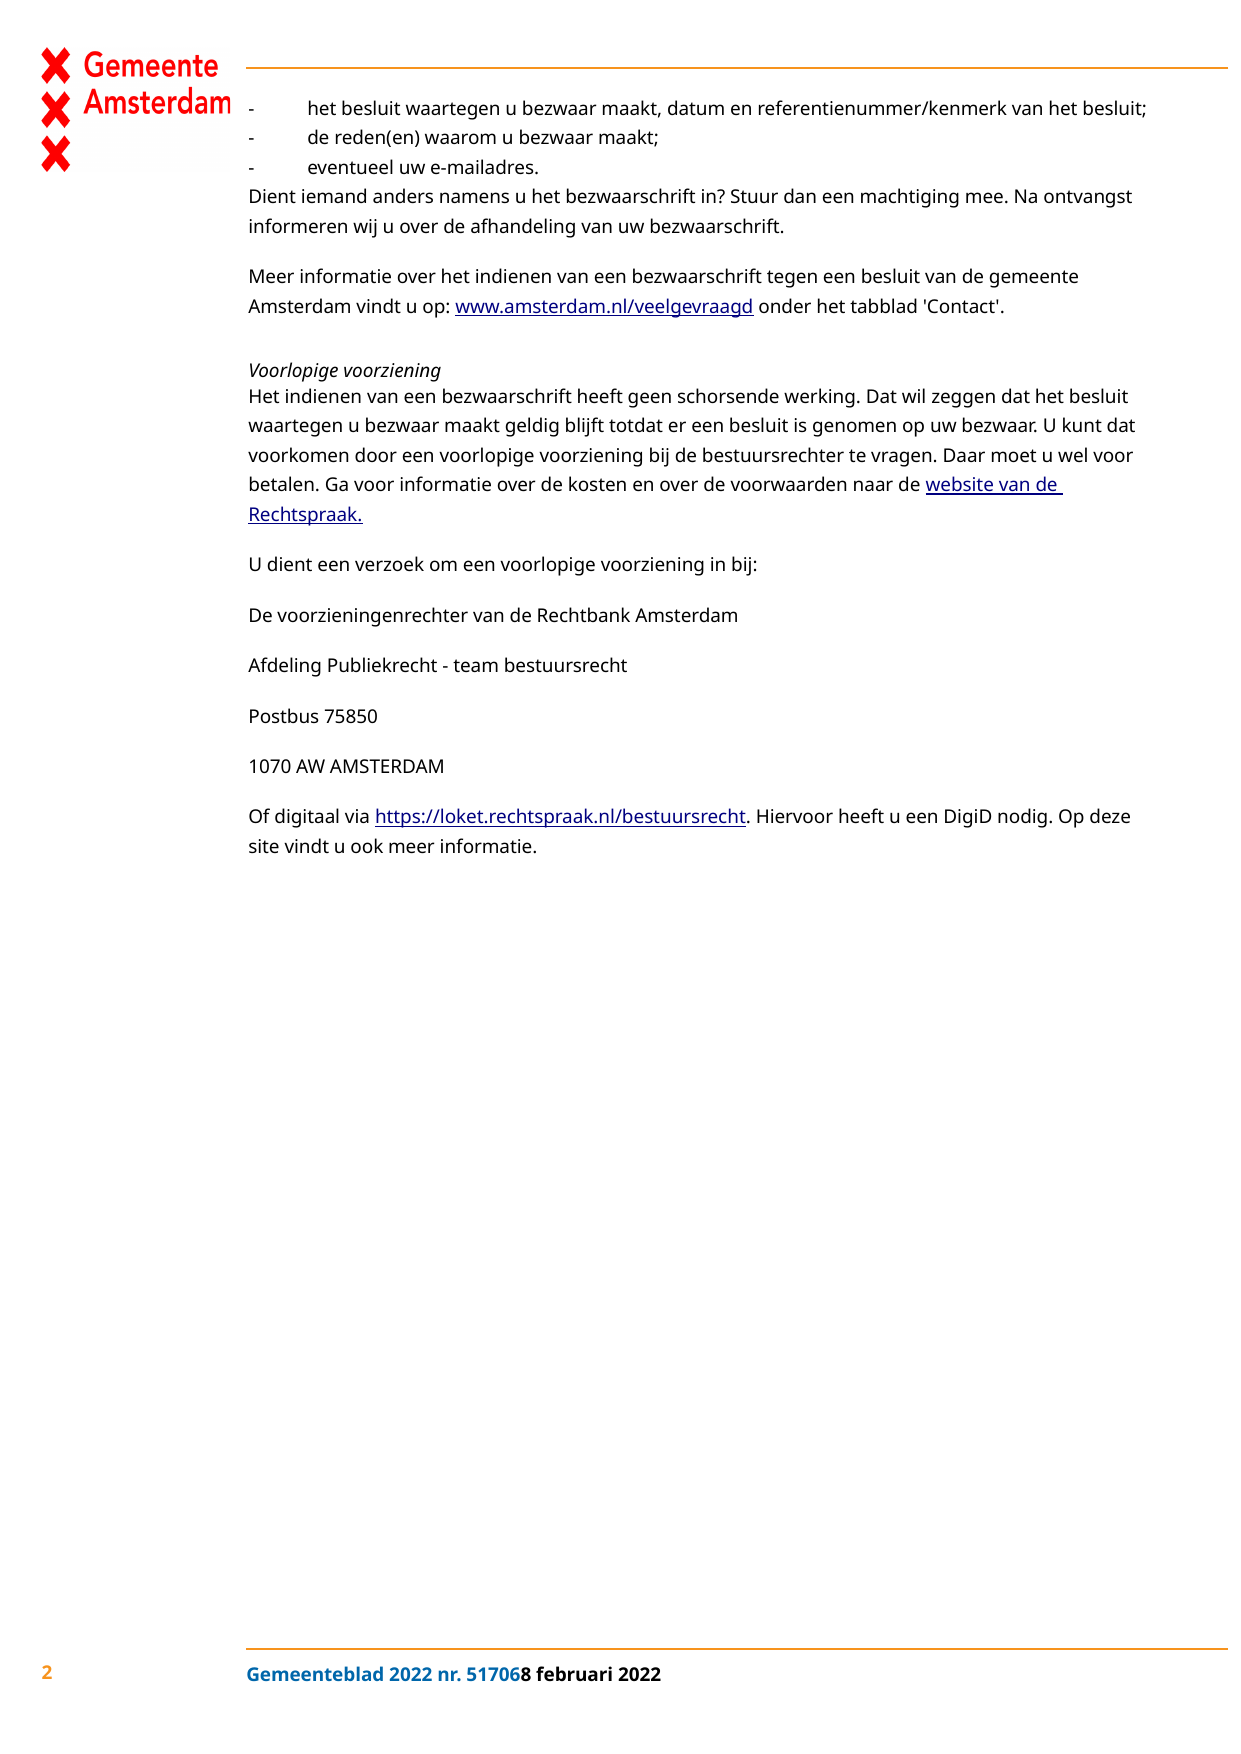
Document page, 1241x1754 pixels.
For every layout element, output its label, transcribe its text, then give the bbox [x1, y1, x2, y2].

text U dient een verzoek om een voorlopige voorziening in bij: [248, 552, 1152, 577]
list eventueel uw e-mailadres. [248, 154, 1152, 180]
text Postbus 75850 [248, 703, 1152, 728]
text 1070 AW AMSTERDAM [248, 753, 1152, 779]
list de reden(en) waarom u bezwaar maakt; [248, 124, 1152, 150]
text Of digitaal via https://loket.rechtspraak.nl/bestuursrecht. Hiervoor heeft u een DigiD nodig. Op deze site vindt u ook meer informatie. [248, 804, 1152, 859]
text Voorlopige voorziening [248, 357, 1152, 383]
list het besluit waartegen u bezwaar maakt, datum en referentienummer/kenmerk van het besluit; [248, 95, 1152, 121]
picture [41, 47, 231, 172]
text Het indienen van een bezwaarschrift heeft geen schorsende werking. Dat wil zeggen dat het besluit waartegen u bezwaar maakt geldig blijft totdat er een besluit is genomen op uw bezwaar. U kunt dat voorkomen door een voorlopige voorziening bij de bestuursrechter te vragen. Daar moet u wel voor betalen. Ga voor informatie over de kosten en over de voorwaarden naar de website van de Rechtspraak. [248, 383, 1152, 527]
text De voorzieningenrechter van de Rechtbank Amsterdam [248, 602, 1152, 628]
text Afdeling Publiekrecht - team bestuursrecht [248, 652, 1152, 678]
text Dient iemand anders namens u het bezwaarschrift in? Stuur dan een machtiging mee. Na ontvangst informeren wij u over de afhandeling van uw bezwaarschrift. [248, 183, 1152, 239]
text Meer informatie over het indienen van een bezwaarschrift tegen een besluit van de gemeente Amsterdam vindt u op: www.amsterdam.nl/veelgevraagd onder het tabblad 'Contact'. [248, 263, 1152, 319]
